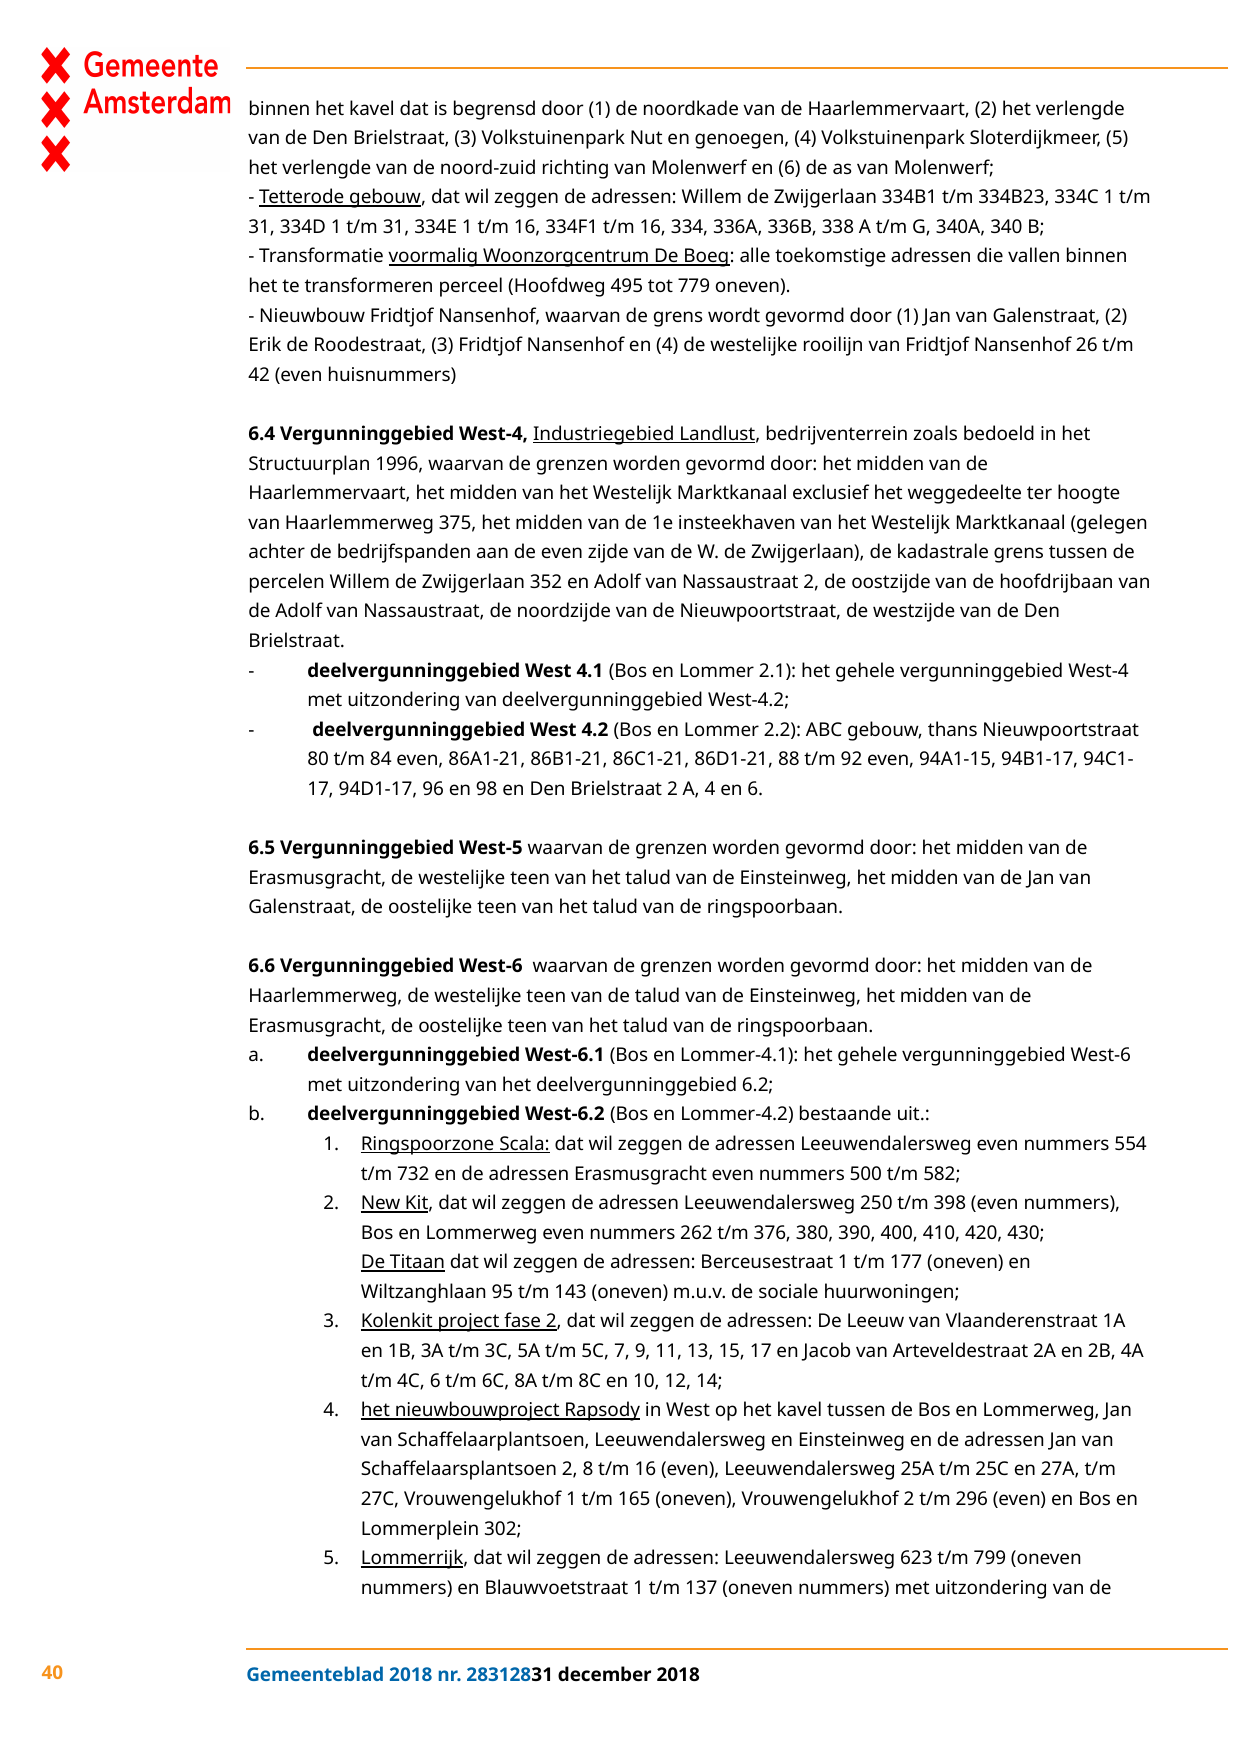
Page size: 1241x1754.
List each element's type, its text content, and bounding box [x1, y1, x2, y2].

list Lommerrijk, dat wil zeggen de adressen: Leeuwendalersweg 623 t/m 799 (oneven nummers) en Blauwvoetstraat 1 t/m 137 (oneven nummers) met uitzondering van de [323, 1544, 1152, 1600]
list deelvergunninggebied West 4.1 (Bos en Lommer 2.1): het gehele vergunninggebied West-4 met uitzondering van deelvergunninggebied West-4.2; [248, 657, 1152, 712]
list deelvergunninggebied West-6.1 (Bos en Lommer-4.1): het gehele vergunninggebied West-6 met uitzondering van het deelvergunninggebied 6.2; [248, 1041, 1152, 1097]
list Kolenkit project fase 2, dat wil zeggen de adressen: De Leeuw van Vlaanderenstraat 1A en 1B, 3A t/m 3C, 5A t/m 5C, 7, 9, 11, 13, 15, 17 en Jacob van Arteveldestraat 2A en 2B, 4A t/m 4C, 6 t/m 6C, 8A t/m 8C en 10, 12, 14; [323, 1308, 1152, 1393]
text - Tetterode gebouw, dat wil zeggen de adressen: Willem de Zwijgerlaan 334B1 t/m 334B23, 334C 1 t/m 31, 334D 1 t/m 31, 334E 1 t/m 16, 334F1 t/m 16, 334, 336A, 336B, 338 A t/m G, 340A, 340 B; [248, 183, 1152, 239]
text - Transformatie voormalig Woonzorgcentrum De Boeg: alle toekomstige adressen die vallen binnen het te transformeren perceel (Hoofdweg 495 tot 779 oneven). [248, 243, 1152, 298]
list De Titaan dat wil zeggen de adressen: Berceusestraat 1 t/m 177 (oneven) en Wiltzanghlaan 95 t/m 143 (oneven) m.u.v. de sociale huurwoningen; [323, 1248, 1152, 1304]
list Ringspoorzone Scala: dat wil zeggen de adressen Leeuwendalersweg even nummers 554 t/m 732 en de adressen Erasmusgracht even nummers 500 t/m 582; [323, 1130, 1152, 1186]
picture [41, 47, 231, 172]
text 6.6 Vergunninggebied West-6 waarvan de grenzen worden gevormd door: het midden van de Haarlemmerweg, de westelijke teen van de talud van de Einsteinweg, het midden van de Erasmusgracht, de oostelijke teen van het talud van de ringspoorbaan. [248, 953, 1152, 1038]
list deelvergunninggebied West-6.2 (Bos en Lommer-4.2) bestaande uit.: [248, 1101, 1152, 1126]
text - Nieuwbouw Fridtjof Nansenhof, waarvan de grens wordt gevormd door (1) Jan van Galenstraat, (2) Erik de Roodestraat, (3) Fridtjof Nansenhof en (4) de westelijke rooilijn van Fridtjof Nansenhof 26 t/m 42 (even huisnummers) [248, 302, 1152, 387]
text 6.5 Vergunninggebied West-5 waarvan de grenzen worden gevormd door: het midden van de Erasmusgracht, de westelijke teen van het talud van de Einsteinweg, het midden van de Jan van Galenstraat, de oostelijke teen van het talud van de ringspoorbaan. [248, 834, 1152, 919]
list deelvergunninggebied West 4.2 (Bos en Lommer 2.2): ABC gebouw, thans Nieuwpoortstraat 80 t/m 84 even, 86A1-21, 86B1-21, 86C1-21, 86D1-21, 88 t/m 92 even, 94A1-15, 94B1-17, 94C1-17, 94D1-17, 96 en 98 en Den Brielstraat 2 A, 4 en 6. [248, 716, 1152, 801]
list New Kit, dat wil zeggen de adressen Leeuwendalersweg 250 t/m 398 (even nummers), Bos en Lommerweg even nummers 262 t/m 376, 380, 390, 400, 410, 420, 430; [323, 1189, 1152, 1245]
text binnen het kavel dat is begrensd door (1) de noordkade van de Haarlemmervaart, (2) het verlengde van de Den Brielstraat, (3) Volkstuinenpark Nut en genoegen, (4) Volkstuinenpark Sloterdijkmeer, (5) het verlengde van de noord-zuid richting van Molenwerf en (6) de as van Molenwerf; [248, 95, 1152, 180]
list het nieuwbouwproject Rapsody in West op het kavel tussen de Bos en Lommerweg, Jan van Schaffelaarplantsoen, Leeuwendalersweg en Einsteinweg en de adressen Jan van Schaffelaarsplantsoen 2, 8 t/m 16 (even), Leeuwendalersweg 25A t/m 25C en 27A, t/m 27C, Vrouwengelukhof 1 t/m 165 (oneven), Vrouwengelukhof 2 t/m 296 (even) en Bos en Lommerplein 302; [323, 1396, 1152, 1541]
text 6.4 Vergunninggebied West-4, Industriegebied Landlust, bedrijventerrein zoals bedoeld in het Structuurplan 1996, waarvan de grenzen worden gevormd door: het midden van de Haarlemmervaart, het midden van het Westelijk Marktkanaal exclusief het weggedeelte ter hoogte van Haarlemmerweg 375, het midden van de 1e insteekhaven van het Westelijk Marktkanaal (gelegen achter de bedrijfspanden aan de even zijde van de W. de Zwijgerlaan), de kadastrale grens tussen de percelen Willem de Zwijgerlaan 352 en Adolf van Nassaustraat 2, de oostzijde van de hoofdrijbaan van de Adolf van Nassaustraat, de noordzijde van de Nieuwpoortstraat, de westzijde van de Den Brielstraat. [248, 420, 1152, 653]
